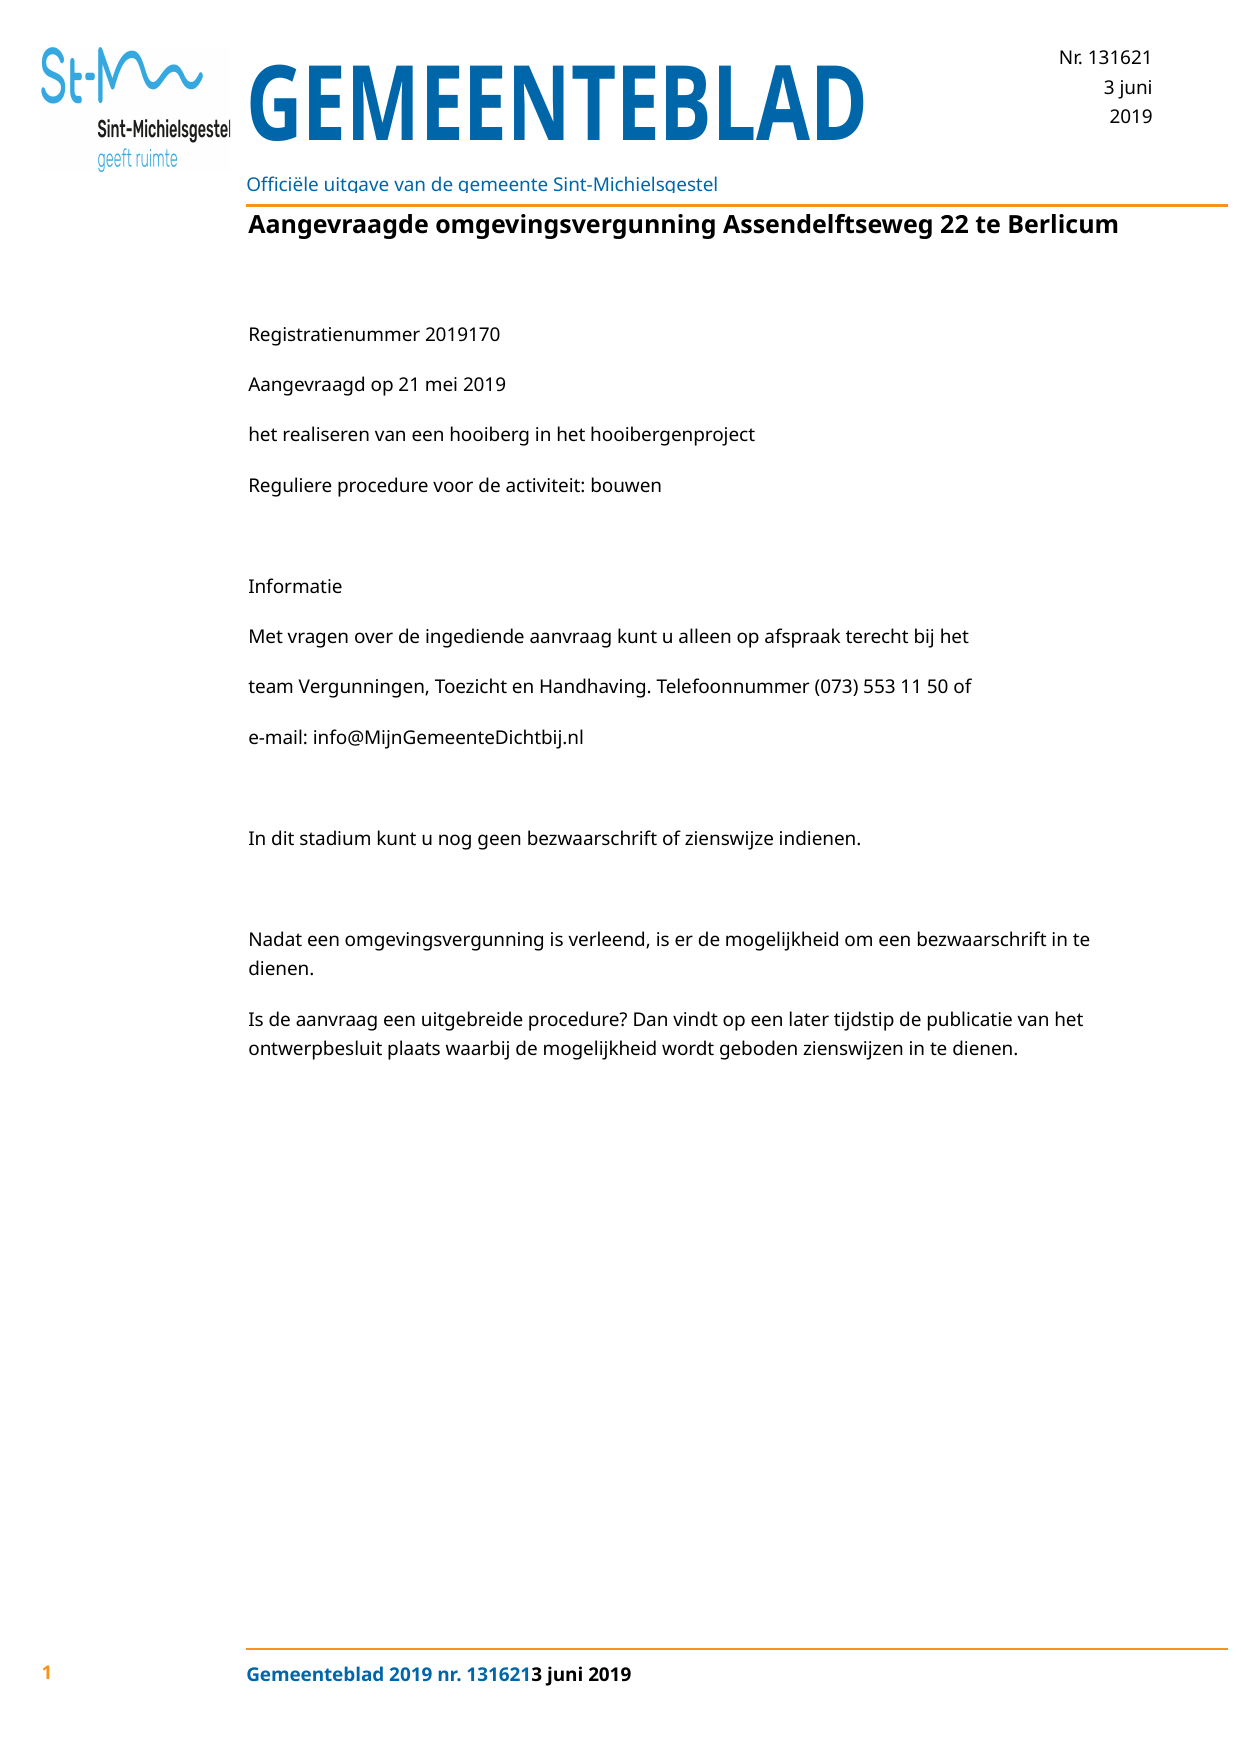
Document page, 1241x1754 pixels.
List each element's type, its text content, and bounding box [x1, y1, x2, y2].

text Registratienummer 2019170 [248, 321, 1152, 346]
text team Vergunningen, Toezicht en Handhaving. Telefoonnummer (073) 553 11 50 of [248, 674, 1152, 699]
text Nadat een omgevingsvergunning is verleend, is er de mogelijkheid om een bezwaarschrift in te dienen. [248, 926, 1152, 981]
text Reguliere procedure voor de activiteit: bouwen [248, 472, 1152, 498]
picture [41, 47, 231, 172]
text Met vragen over de ingediende aanvraag kunt u alleen op afspraak terecht bij het [248, 623, 1152, 649]
text e-mail: info@MijnGemeenteDichtbij.nl [248, 724, 1152, 750]
text Is de aanvraag een uitgebreide procedure? Dan vindt op een later tijdstip de publicatie van het ontwerpbesluit plaats waarbij de mogelijkheid wordt geboden zienswijzen in te dienen. [248, 1006, 1152, 1061]
text het realiseren van een hooiberg in het hooibergenproject [248, 422, 1152, 447]
text Aangevraagd op 21 mei 2019 [248, 371, 1152, 397]
text Informatie [248, 573, 1152, 598]
text In dit stadium kunt u nog geen bezwaarschrift of zienswijze indienen. [248, 825, 1152, 851]
text Aangevraagde omgevingsvergunning Assendelftseweg 22 te Berlicum [248, 207, 1152, 241]
